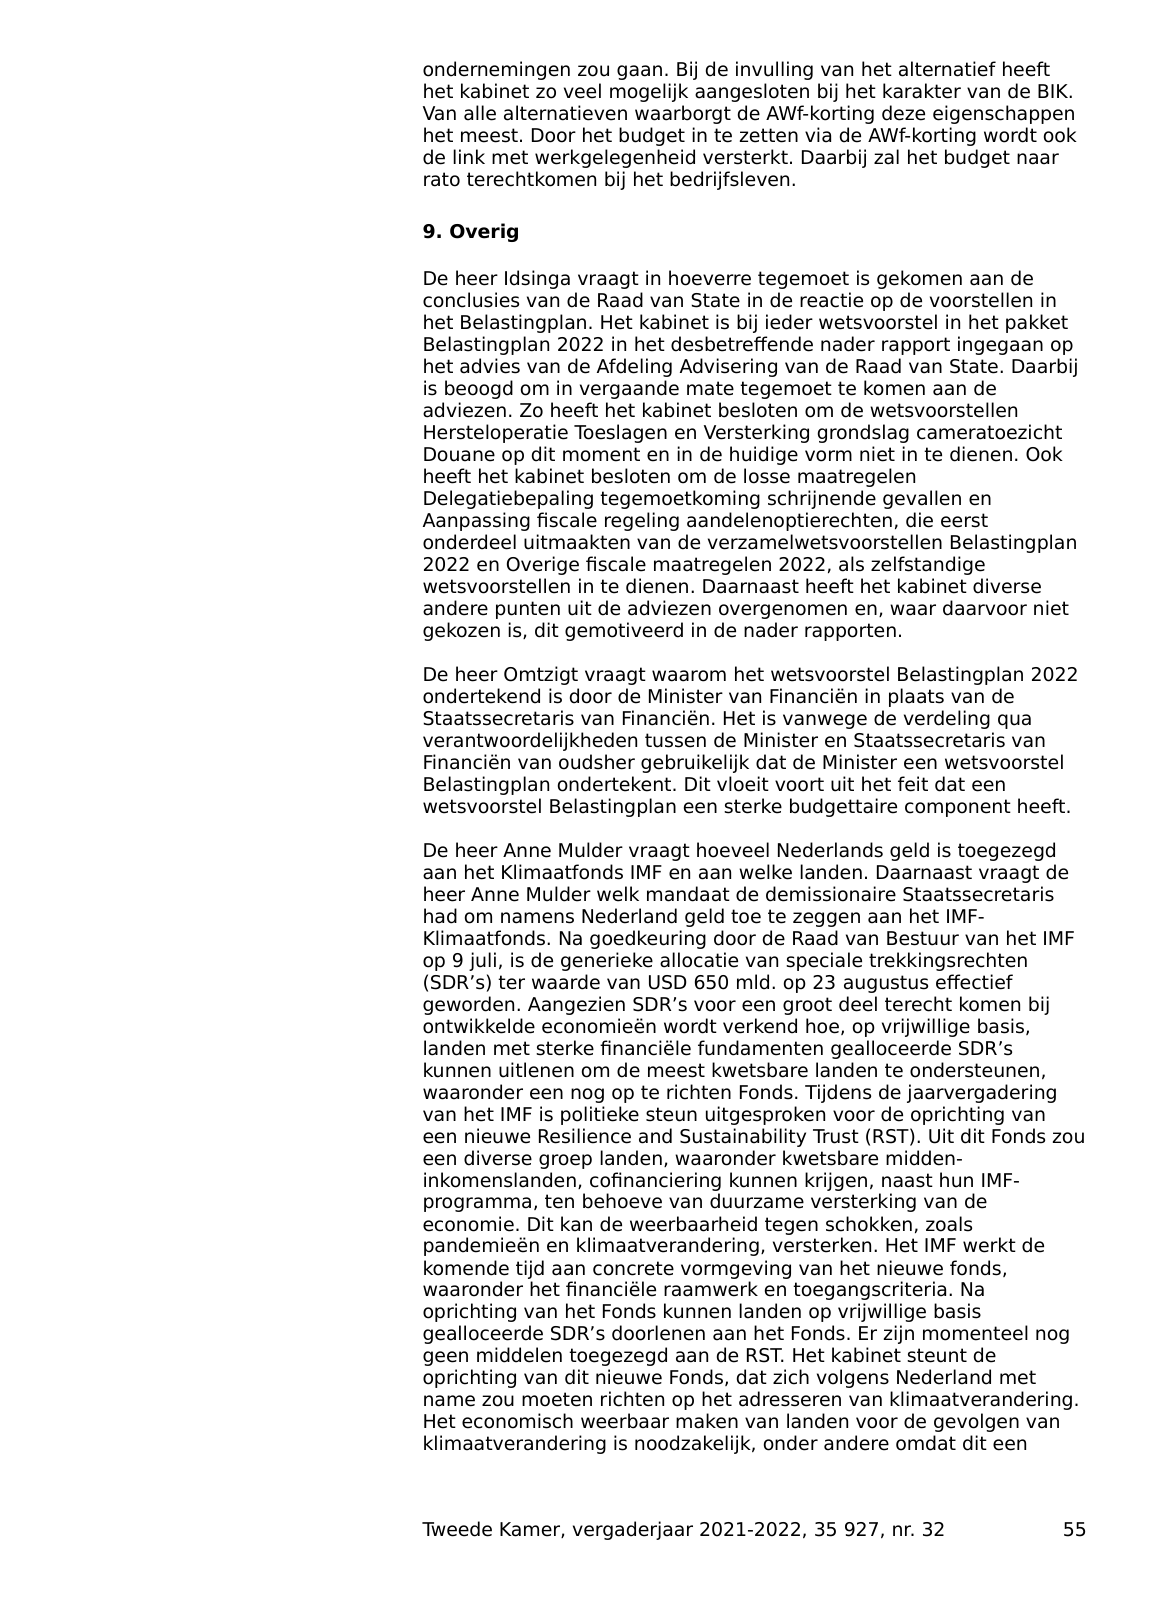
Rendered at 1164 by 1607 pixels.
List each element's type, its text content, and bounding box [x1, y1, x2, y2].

text De heer Idsinga vraagt in hoeverre tegemoet is gekomen aan de conclusies van de Raad van State in de reactie op de voorstellen in het Belastingplan. Het kabinet is bij ieder wetsvoorstel in het pakket Belastingplan 2022 in het desbetreffende nader rapport ingegaan op het advies van de Afdeling Advisering van de Raad van State. Daarbij is beoogd om in vergaande mate tegemoet te komen aan de adviezen. Zo heeft het kabinet besloten om de wetsvoorstellen Hersteloperatie Toeslagen en Versterking grondslag cameratoezicht Douane op dit moment en in de huidige vorm niet in te dienen. Ook heeft het kabinet besloten om de losse maatregelen Delegatiebepaling tegemoetkoming schrijnende gevallen en Aanpassing fiscale regeling aandelenoptierechten, die eerst onderdeel uitmaakten van de verzamelwetsvoorstellen Belastingplan 2022 en Overige fiscale maatregelen 2022, als zelfstandige wetsvoorstellen in te dienen. Daarnaast heeft het kabinet diverse andere punten uit de adviezen overgenomen en, waar daarvoor niet gekozen is, dit gemotiveerd in de nader rapporten. [422, 268, 1087, 642]
text ondernemingen zou gaan. Bij de invulling van het alternatief heeft het kabinet zo veel mogelijk aangesloten bij het karakter van de BIK. Van alle alternatieven waarborgt de AWf-korting deze eigenschappen het meest. Door het budget in te zetten via de AWf-korting wordt ook de link met werkgelegenheid versterkt. Daarbij zal het budget naar rato terechtkomen bij het bedrijfsleven. [422, 59, 1087, 191]
text De heer Omtzigt vraagt waarom het wetsvoorstel Belastingplan 2022 ondertekend is door de Minister van Financiën in plaats van de Staatssecretaris van Financiën. Het is vanwege de verdeling qua verantwoordelijkheden tussen de Minister en Staatssecretaris van Financiën van oudsher gebruikelijk dat de Minister een wetsvoorstel Belastingplan ondertekent. Dit vloeit voort uit het feit dat een wetsvoorstel Belastingplan een sterke budgettaire component heeft. [422, 664, 1087, 818]
subtitle 9. Overig [422, 221, 1087, 243]
text De heer Anne Mulder vraagt hoeveel Nederlands geld is toegezegd aan het Klimaatfonds IMF en aan welke landen. Daarnaast vraagt de heer Anne Mulder welk mandaat de demissionaire Staatssecretaris had om namens Nederland geld toe te zeggen aan het IMF-Klimaatfonds. Na goedkeuring door de Raad van Bestuur van het IMF op 9 juli, is de generieke allocatie van speciale trekkingsrechten (SDR’s) ter waarde van USD 650 mld. op 23 augustus effectief geworden. Aangezien SDR’s voor een groot deel terecht komen bij ontwikkelde economieën wordt verkend hoe, op vrijwillige basis, landen met sterke financiële fundamenten gealloceerde SDR’s kunnen uitlenen om de meest kwetsbare landen te ondersteunen, waaronder een nog op te richten Fonds. Tijdens de jaarvergadering van het IMF is politieke steun uitgesproken voor de oprichting van een nieuwe Resilience and Sustainability Trust (RST). Uit dit Fonds zou een diverse groep landen, waaronder kwetsbare midden-inkomenslanden, cofinanciering kunnen krijgen, naast hun IMF-programma, ten behoeve van duurzame versterking van de economie. Dit kan de weerbaarheid tegen schokken, zoals pandemieën en klimaatverandering, versterken. Het IMF werkt de komende tijd aan concrete vormgeving van het nieuwe fonds, waaronder het financiële raamwerk en toegangscriteria. Na oprichting van het Fonds kunnen landen op vrijwillige basis gealloceerde SDR’s doorlenen aan het Fonds. Er zijn momenteel nog geen middelen toegezegd aan de RST. Het kabinet steunt de oprichting van dit nieuwe Fonds, dat zich volgens Nederland met name zou moeten richten op het adresseren van klimaatverandering. Het economisch weerbaar maken van landen voor de gevolgen van klimaatverandering is noodzakelijk, onder andere omdat dit een [422, 840, 1087, 1455]
